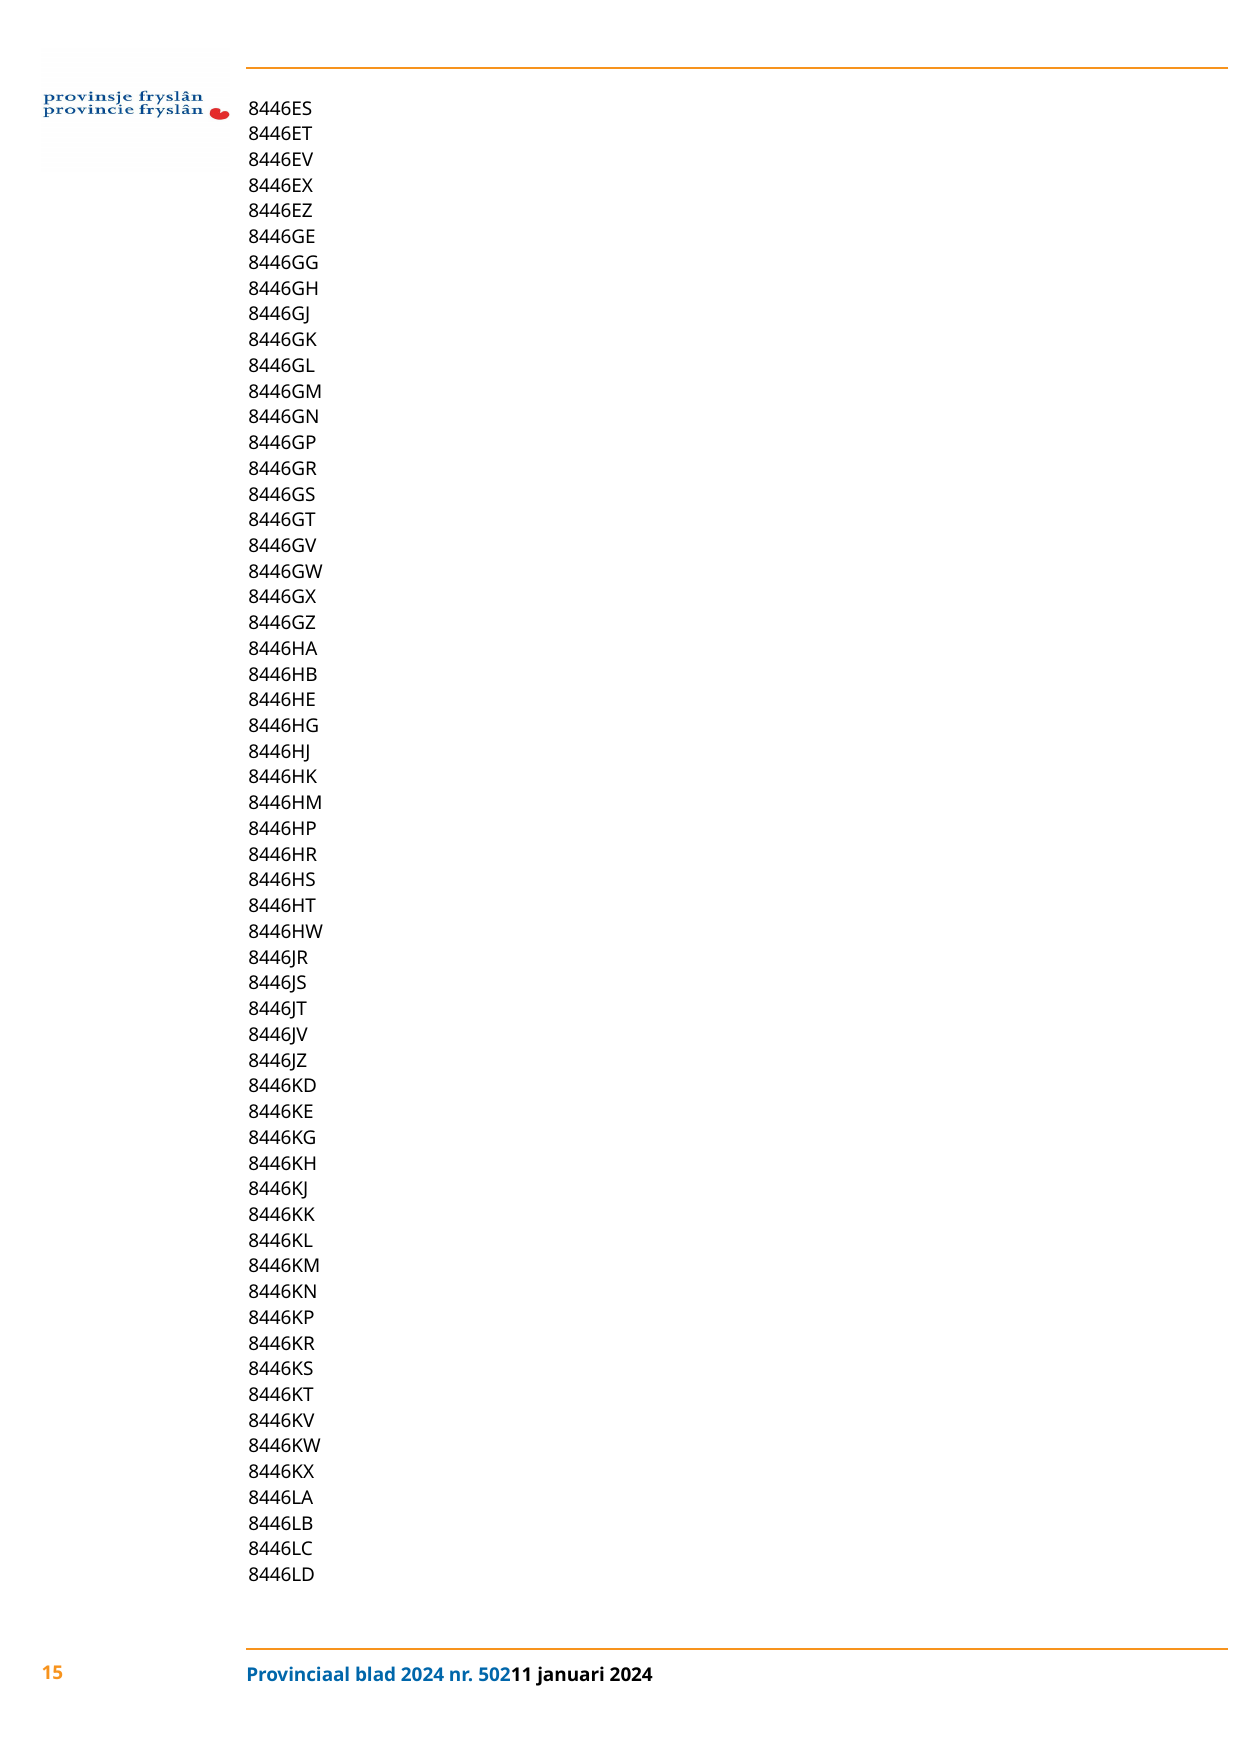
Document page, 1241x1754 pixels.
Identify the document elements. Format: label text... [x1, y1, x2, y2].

table_cell 8446GZ [248, 609, 1152, 635]
table_cell 8446GM [248, 378, 1152, 403]
table_cell 8446KL [248, 1227, 1152, 1253]
table_cell 8446KJ [248, 1175, 1152, 1201]
table_cell 8446GJ [248, 301, 1152, 326]
table_cell 8446GT [248, 506, 1152, 532]
table_cell 8446HW [248, 918, 1152, 944]
table_cell 8446GG [248, 249, 1152, 275]
table_cell 8446EZ [248, 198, 1152, 223]
table_cell 8446GE [248, 224, 1152, 249]
table_cell 8446GS [248, 481, 1152, 506]
table_cell 8446HJ [248, 738, 1152, 764]
table_cell 8446LC [248, 1536, 1152, 1561]
table_cell 8446KT [248, 1381, 1152, 1407]
table_cell 8446KE [248, 1098, 1152, 1124]
table_cell 8446KN [248, 1278, 1152, 1304]
table_cell 8446GN [248, 404, 1152, 429]
table_cell 8446JT [248, 995, 1152, 1021]
table_cell 8446KK [248, 1201, 1152, 1227]
table_cell 8446GP [248, 429, 1152, 455]
table_cell 8446KS [248, 1356, 1152, 1381]
table_cell 8446HA [248, 635, 1152, 661]
table_cell 8446HS [248, 867, 1152, 892]
table_cell 8446KR [248, 1330, 1152, 1356]
picture [41, 47, 231, 172]
table_cell 8446LD [248, 1561, 1152, 1587]
table_cell 8446GH [248, 275, 1152, 301]
table_cell 8446JS [248, 970, 1152, 995]
table_cell 8446LB [248, 1510, 1152, 1536]
table_cell 8446GK [248, 326, 1152, 352]
table_cell 8446HB [248, 661, 1152, 687]
table_cell 8446JZ [248, 1047, 1152, 1072]
table_cell 8446GL [248, 352, 1152, 378]
table_cell 8446KW [248, 1433, 1152, 1458]
table_cell 8446KD [248, 1073, 1152, 1098]
table_cell 8446JV [248, 1021, 1152, 1047]
table_cell 8446HE [248, 687, 1152, 712]
table_cell 8446EV [248, 146, 1152, 172]
table_cell 8446HP [248, 815, 1152, 841]
table_cell 8446HM [248, 790, 1152, 815]
table_cell 8446GR [248, 455, 1152, 481]
table_cell 8446KX [248, 1459, 1152, 1484]
table_cell 8446EX [248, 172, 1152, 198]
table_cell 8446GX [248, 584, 1152, 609]
table_cell 8446JR [248, 944, 1152, 969]
table_cell 8446KM [248, 1253, 1152, 1278]
table_cell 8446ES [248, 95, 1152, 121]
table_cell 8446HR [248, 841, 1152, 867]
table_cell 8446ET [248, 121, 1152, 146]
table_cell 8446HT [248, 893, 1152, 918]
table_cell 8446GW [248, 558, 1152, 584]
table_cell 8446KG [248, 1124, 1152, 1150]
table_cell 8446LA [248, 1484, 1152, 1510]
table_cell 8446KV [248, 1407, 1152, 1433]
table_cell 8446GV [248, 532, 1152, 558]
table_cell 8446KP [248, 1304, 1152, 1330]
table_cell 8446KH [248, 1150, 1152, 1175]
table_cell 8446HG [248, 712, 1152, 738]
table_cell 8446HK [248, 764, 1152, 789]
